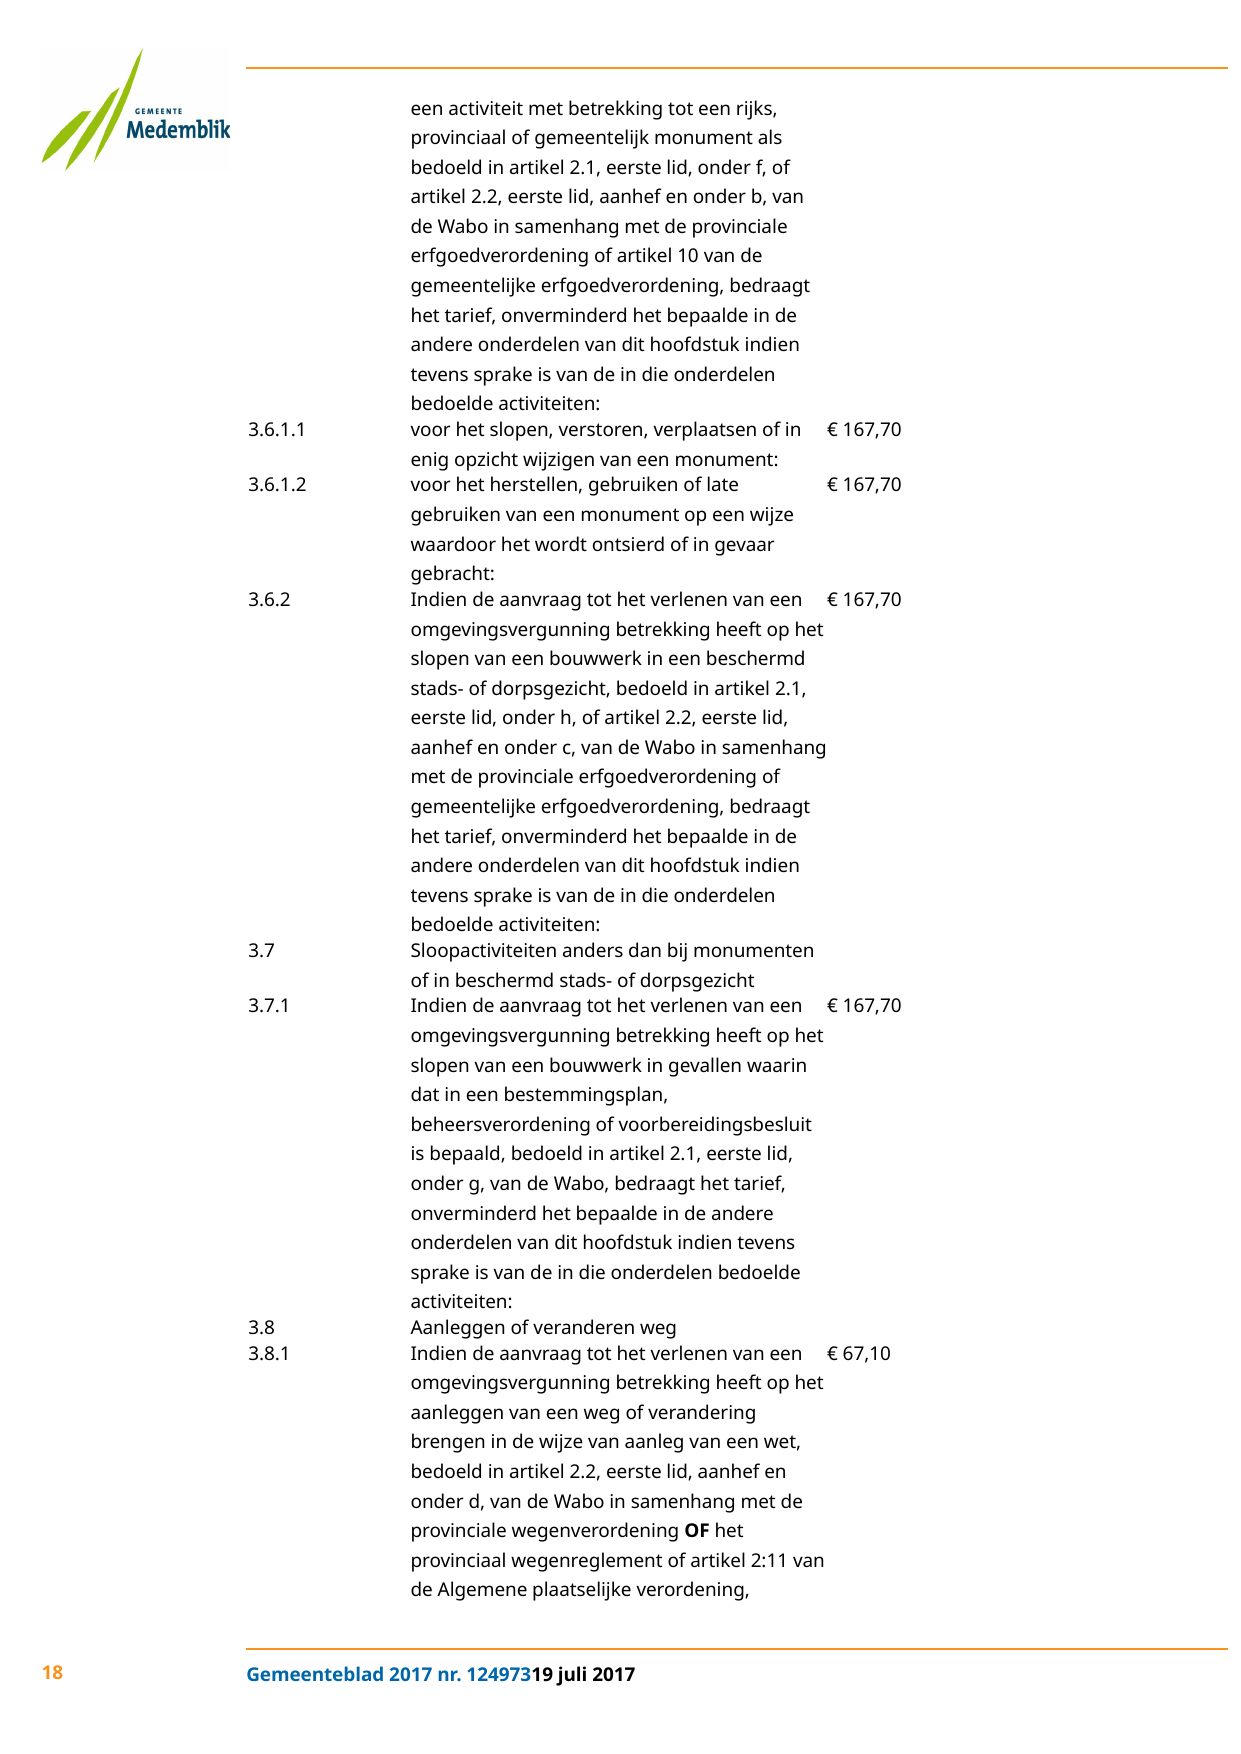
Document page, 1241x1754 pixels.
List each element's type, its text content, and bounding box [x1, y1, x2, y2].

table_cell [989, 1340, 1152, 1602]
table_cell Indien de aanvraag tot het verlenen van een omgevingsvergunning betrekking heeft op het slopen van een bouwwerk in gevallen waarin dat in een bestemmingsplan, beheersverordening of voorbereidingsbesluit is bepaald, bedoeld in artikel 2.1, eerste lid, onder g, van de Wabo, bedraagt het tarief, onverminderd het bepaalde in de andere onderdelen van dit hoofdstuk indien tevens sprake is van de in die onderdelen bedoelde activiteiten: [410, 993, 827, 1314]
table_cell € 67,10 [827, 1340, 989, 1602]
table_cell 3.6.1.2 [248, 472, 410, 586]
table_cell Indien de aanvraag tot het verlenen van een omgevingsvergunning betrekking heeft op het aanleggen van een weg of verandering brengen in de wijze van aanleg van een wet, bedoeld in artikel 2.2, eerste lid, aanhef en onder d, van de Wabo in samenhang met de provinciale wegenverordening OF het provinciaal wegenreglement of artikel 2:11 van de Algemene plaatselijke verordening, [410, 1340, 827, 1602]
table_cell € 167,70 [827, 472, 989, 586]
table_cell € 167,70 [827, 993, 989, 1314]
table_cell Indien de aanvraag tot het verlenen van een omgevingsvergunning betrekking heeft op het slopen van een bouwwerk in een beschermd stads- of dorpsgezicht, bedoeld in artikel 2.1, eerste lid, onder h, of artikel 2.2, eerste lid, aanhef en onder c, van de Wabo in samenhang met de provinciale erfgoedverordening of gemeentelijke erfgoedverordening, bedraagt het tarief, onverminderd het bepaalde in de andere onderdelen van dit hoofdstuk indien tevens sprake is van de in die onderdelen bedoelde activiteiten: [410, 586, 827, 937]
table_cell [989, 416, 1152, 472]
table_cell 3.7 [248, 937, 410, 993]
table_cell € 167,70 [827, 416, 989, 472]
table_cell [989, 95, 1152, 416]
picture [41, 47, 231, 172]
table_cell voor het slopen, verstoren, verplaatsen of in enig opzicht wijzigen van een monument: [410, 416, 827, 472]
table_cell 3.8 [248, 1314, 410, 1340]
table_cell 3.7.1 [248, 993, 410, 1314]
table_cell [827, 1314, 989, 1340]
table_cell [989, 1314, 1152, 1340]
table_cell voor het herstellen, gebruiken of late gebruiken van een monument op een wijze waardoor het wordt ontsierd of in gevaar gebracht: [410, 472, 827, 586]
table_cell 3.8.1 [248, 1340, 410, 1602]
table_cell 3.6.1.1 [248, 416, 410, 472]
table_cell [827, 95, 989, 416]
table_cell Aanleggen of veranderen weg [410, 1314, 827, 1340]
table_cell Sloopactiviteiten anders dan bij monumenten of in beschermd stads- of dorpsgezicht [410, 937, 827, 993]
table_cell een activiteit met betrekking tot een rijks, provinciaal of gemeentelijk monument als bedoeld in artikel 2.1, eerste lid, onder f, of artikel 2.2, eerste lid, aanhef en onder b, van de Wabo in samenhang met de provinciale erfgoedverordening of artikel 10 van de gemeentelijke erfgoedverordening, bedraagt het tarief, onverminderd het bepaalde in de andere onderdelen van dit hoofdstuk indien tevens sprake is van de in die onderdelen bedoelde activiteiten: [410, 95, 827, 416]
table_cell [248, 95, 410, 416]
table_cell € 167,70 [827, 586, 989, 937]
table_cell [827, 937, 989, 993]
table_cell [989, 586, 1152, 937]
table_cell 3.6.2 [248, 586, 410, 937]
table_cell [989, 937, 1152, 993]
table_cell [989, 472, 1152, 586]
table_cell [989, 993, 1152, 1314]
